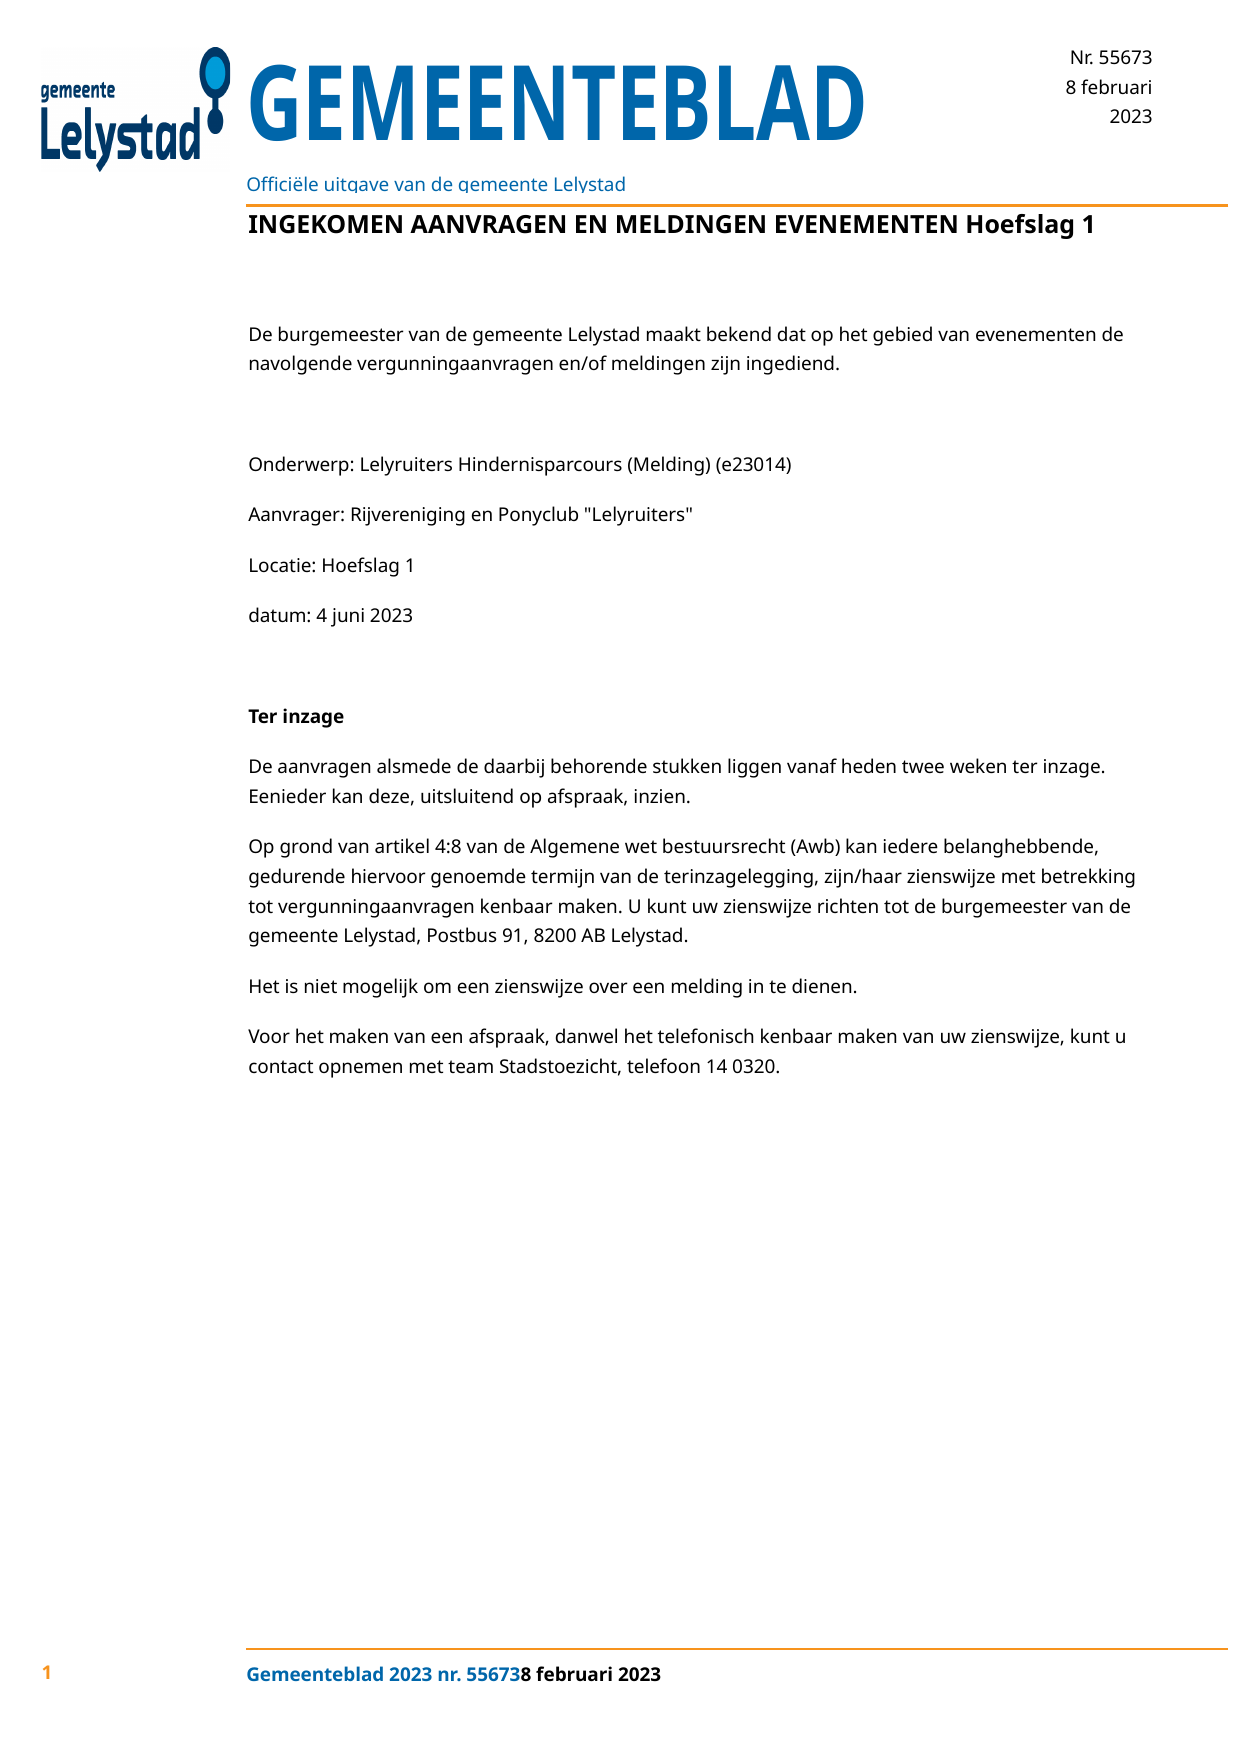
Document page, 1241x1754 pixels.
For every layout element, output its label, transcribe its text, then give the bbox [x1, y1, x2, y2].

text Locatie: Hoefslag 1 [248, 552, 1152, 578]
text datum: 4 juni 2023 [248, 602, 1152, 628]
text Aanvrager: Rijvereniging en Ponyclub "Lelyruiters" [248, 502, 1152, 527]
text De aanvragen alsmede de daarbij behorende stukken liggen vanaf heden twee weken ter inzage. Eenieder kan deze, uitsluitend op afspraak, inzien. [248, 754, 1152, 809]
text INGEKOMEN AANVRAGEN EN MELDINGEN EVENEMENTEN Hoefslag 1 [248, 207, 1152, 241]
text Onderwerp: Lelyruiters Hindernisparcours (Melding) (e23014) [248, 451, 1152, 477]
text Het is niet mogelijk om een zienswijze over een melding in te dienen. [248, 973, 1152, 998]
text Ter inzage [248, 703, 1152, 729]
text Voor het maken van een afspraak, danwel het telefonisch kenbaar maken van uw zienswijze, kunt u contact opnemen met team Stadstoezicht, telefoon 14 0320. [248, 1023, 1152, 1078]
picture [41, 47, 231, 172]
text Op grond van artikel 4:8 van de Algemene wet bestuursrecht (Awb) kan iedere belanghebbende, gedurende hiervoor genoemde termijn van de terinzagelegging, zijn/haar zienswijze met betrekking tot vergunningaanvragen kenbaar maken. U kunt uw zienswijze richten tot de burgemeester van de gemeente Lelystad, Postbus 91, 8200 AB Lelystad. [248, 834, 1152, 948]
text De burgemeester van de gemeente Lelystad maakt bekend dat op het gebied van evenementen de navolgende vergunningaanvragen en/of meldingen zijn ingediend. [248, 321, 1152, 376]
